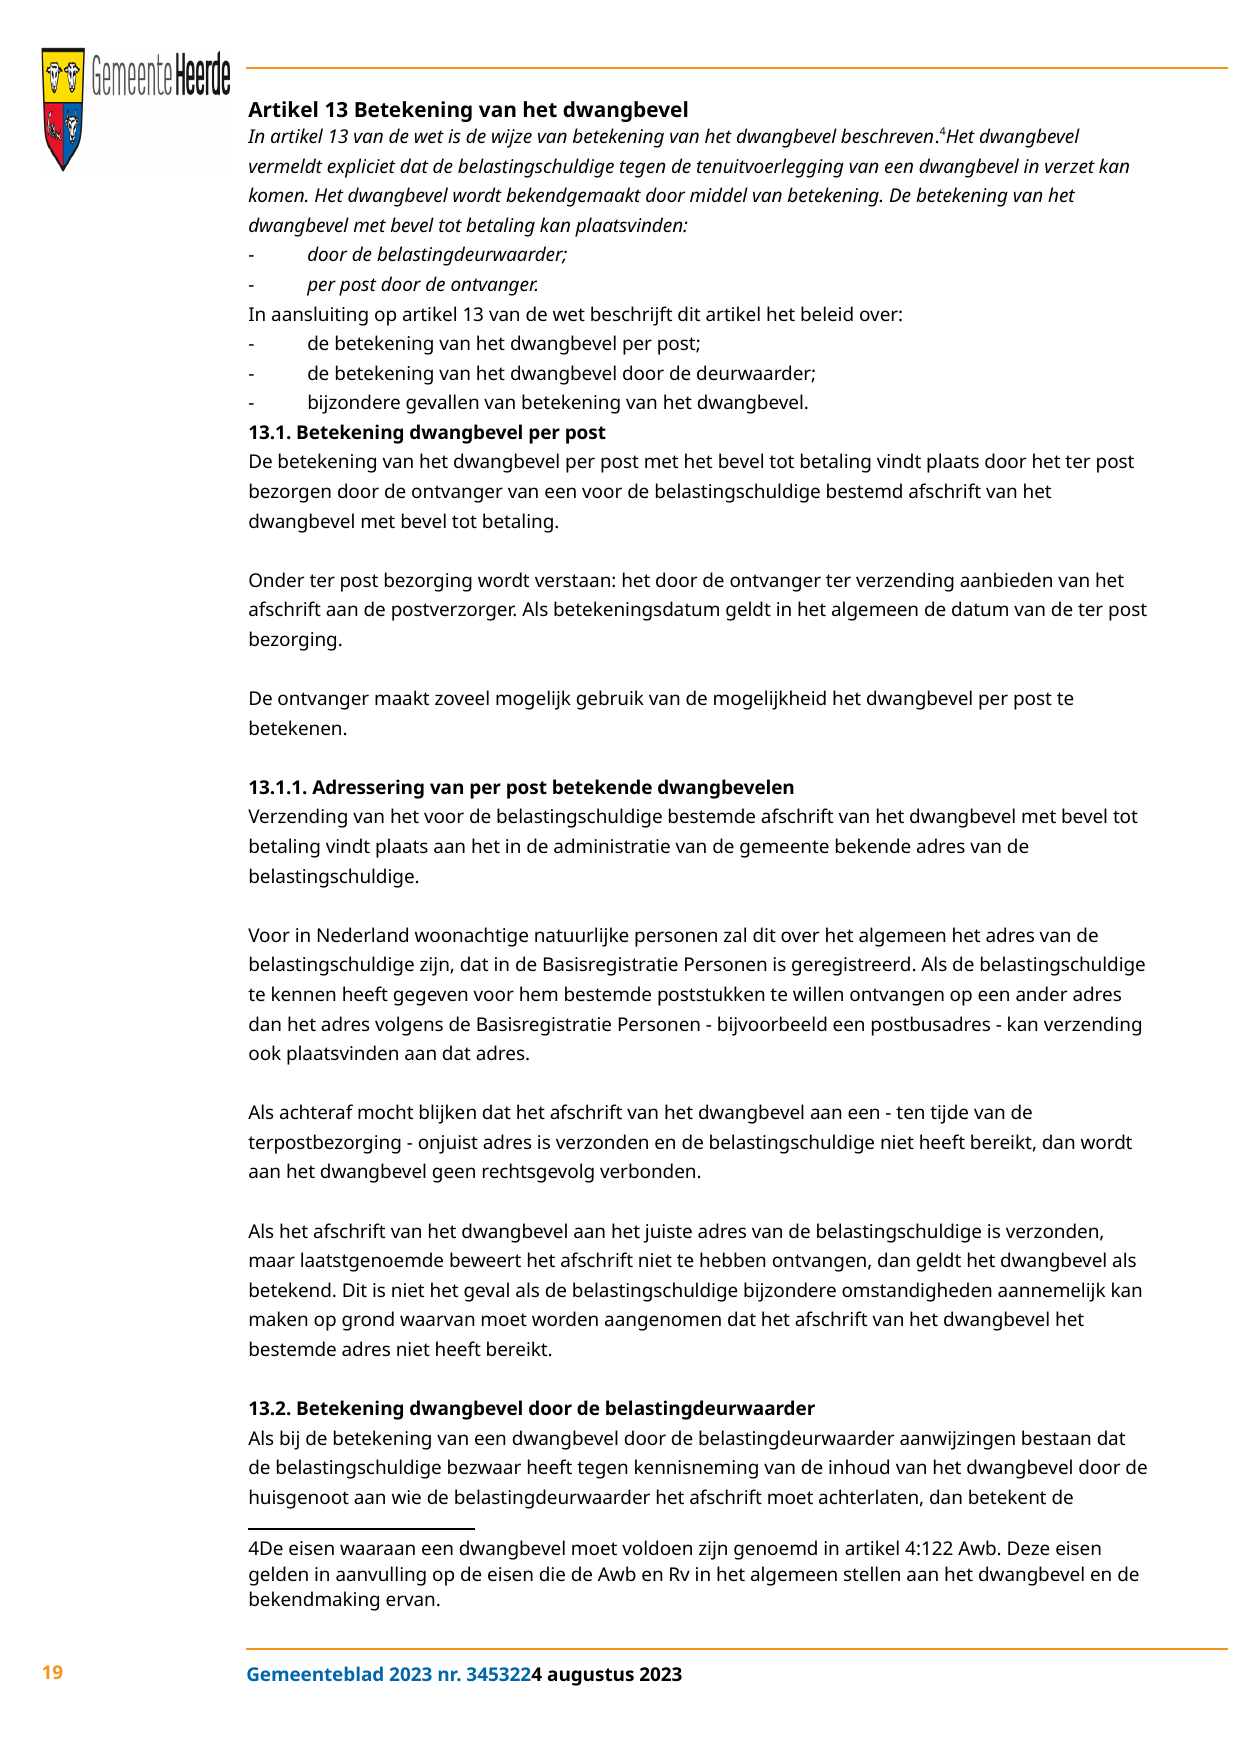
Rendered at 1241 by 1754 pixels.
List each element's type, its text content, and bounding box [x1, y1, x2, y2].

text In artikel 13 van de wet is de wijze van betekening van het dwangbevel beschreven.Het dwangbevel vermeldt expliciet dat de belastingschuldige tegen de tenuitvoerlegging van een dwangbevel in verzet kan komen. Het dwangbevel wordt bekendgemaakt door middel van betekening. De betekening van het dwangbevel met bevel tot betaling kan plaatsvinden: [248, 123, 1152, 238]
text 13.2. Betekening dwangbevel door de belastingdeurwaarder [248, 1395, 1152, 1421]
picture [41, 47, 231, 172]
text Als het afschrift van het dwangbevel aan het juiste adres van de belastingschuldige is verzonden, maar laatstgenoemde beweert het afschrift niet te hebben ontvangen, dan geldt het dwangbevel als betekend. Dit is niet het geval als de belastingschuldige bijzondere omstandigheden aannemelijk kan maken op grond waarvan moet worden aangenomen dat het afschrift van het dwangbevel het bestemde adres niet heeft bereikt. [248, 1218, 1152, 1362]
text Als bij de betekening van een dwangbevel door de belastingdeurwaarder aanwijzingen bestaan dat de belastingschuldige bezwaar heeft tegen kennisneming van de inhoud van het dwangbevel door de huisgenoot aan wie de belastingdeurwaarder het afschrift moet achterlaten, dan betekent de [248, 1425, 1152, 1510]
text Voor in Nederland woonachtige natuurlijke personen zal dit over het algemeen het adres van de belastingschuldige zijn, dat in de Basisregistratie Personen is geregistreerd. Als de belastingschuldige te kennen heeft gegeven voor hem bestemde poststukken te willen ontvangen op een ander adres dan het adres volgens de Basisregistratie Personen - bijvoorbeeld een postbusadres - kan verzending ook plaatsvinden aan dat adres. [248, 922, 1152, 1066]
text De betekening van het dwangbevel per post met het bevel tot betaling vindt plaats door het ter post bezorgen door de ontvanger van een voor de belastingschuldige bestemd afschrift van het dwangbevel met bevel tot betaling. [248, 449, 1152, 533]
list per post door de ontvanger. [248, 271, 1152, 297]
text Artikel 13 Betekening van het dwangbevel [248, 95, 1152, 123]
text 13.1. Betekening dwangbevel per post [248, 419, 1152, 445]
text Verzending van het voor de belastingschuldige bestemde afschrift van het dwangbevel met bevel tot betaling vindt plaats aan het in de administratie van de gemeente bekende adres van de belastingschuldige. [248, 804, 1152, 888]
text Als achteraf mocht blijken dat het afschrift van het dwangbevel aan een - ten tijde van de terpostbezorging - onjuist adres is verzonden en de belastingschuldige niet heeft bereikt, dan wordt aan het dwangbevel geen rechtsgevolg verbonden. [248, 1099, 1152, 1184]
text In aansluiting op artikel 13 van de wet beschrijft dit artikel het beleid over: [248, 301, 1152, 326]
list bijzondere gevallen van betekening van het dwangbevel. [248, 389, 1152, 415]
text De ontvanger maakt zoveel mogelijk gebruik van de mogelijkheid het dwangbevel per post te betekenen. [248, 685, 1152, 741]
text 13.1.1. Adressering van per post betekende dwangbevelen [248, 774, 1152, 800]
list door de belastingdeurwaarder; [248, 242, 1152, 267]
list de betekening van het dwangbevel door de deurwaarder; [248, 360, 1152, 386]
text De eisen waaraan een dwangbevel moet voldoen zijn genoemd in artikel 4:122 Awb. Deze eisen gelden in aanvulling op de eisen die de Awb en Rv in het algemeen stellen aan het dwangbevel en de bekendmaking ervan. [248, 1535, 1152, 1612]
list de betekening van het dwangbevel per post; [248, 330, 1152, 356]
text Onder ter post bezorging wordt verstaan: het door de ontvanger ter verzending aanbieden van het afschrift aan de postverzorger. Als betekeningsdatum geldt in het algemeen de datum van de ter post bezorging. [248, 567, 1152, 652]
